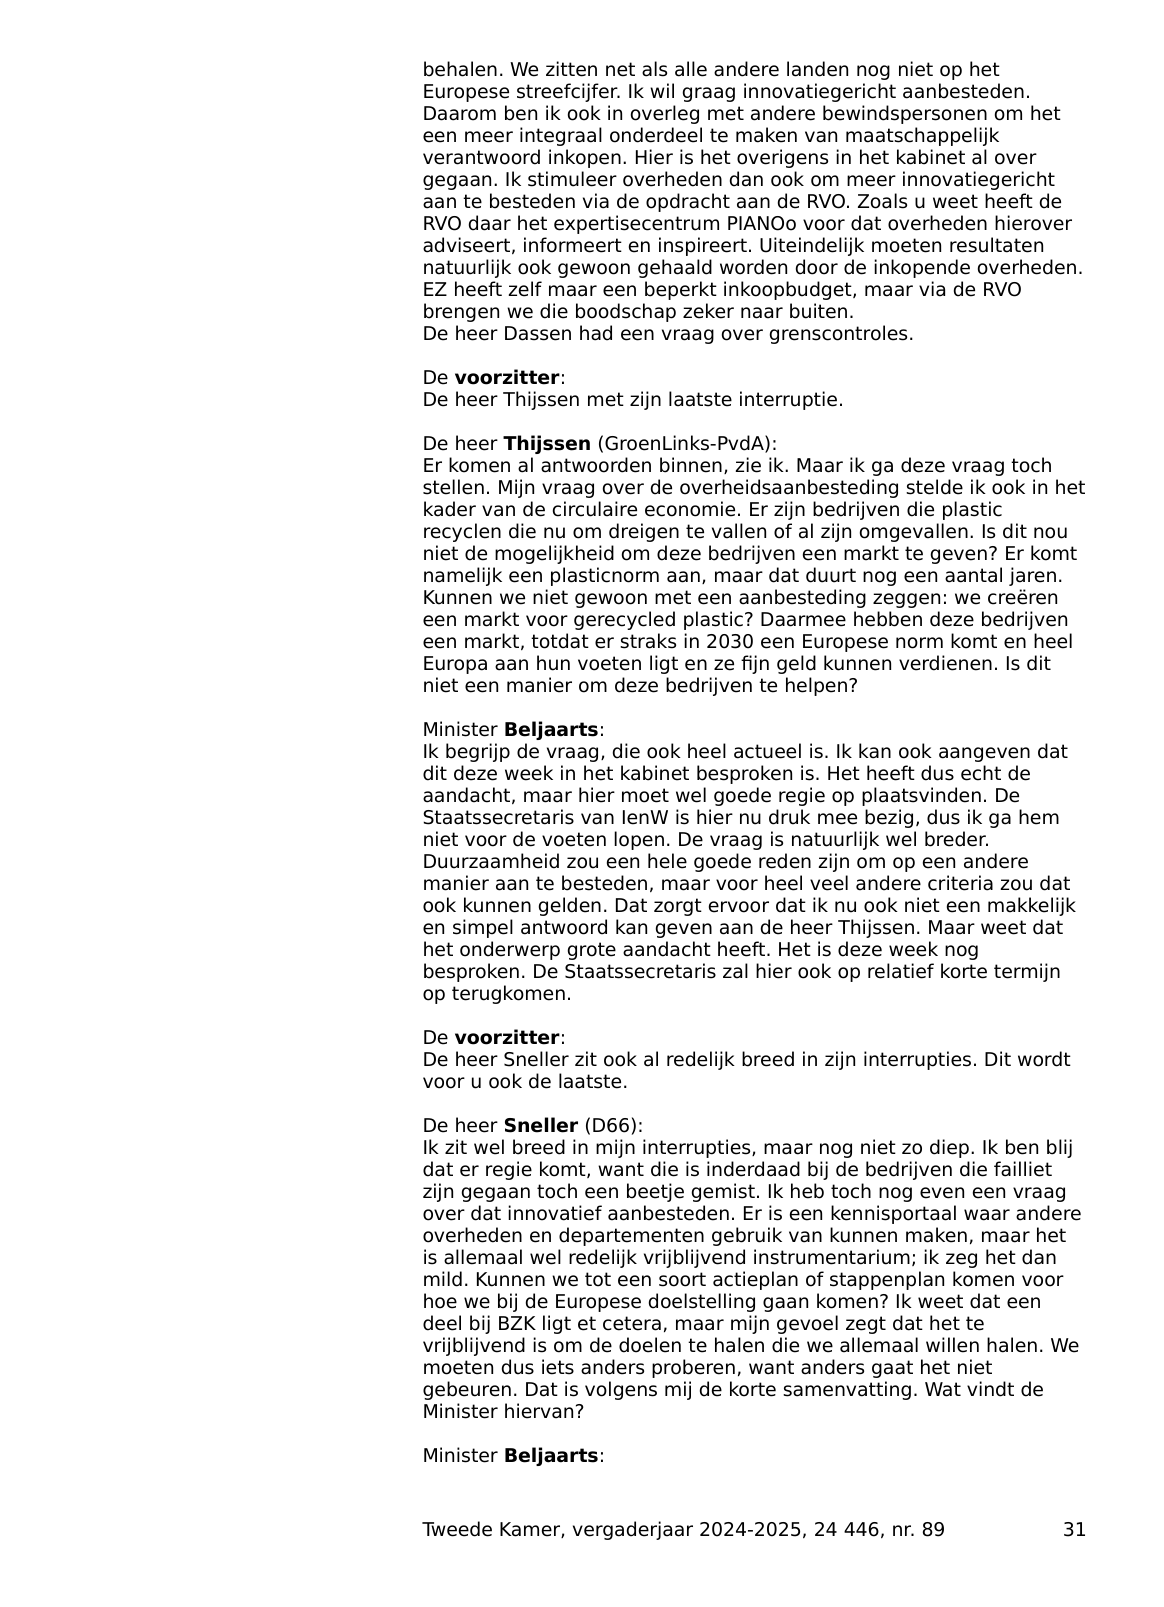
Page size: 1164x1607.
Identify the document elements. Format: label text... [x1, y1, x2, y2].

text De heer Dassen had een vraag over grenscontroles. [422, 323, 1087, 345]
text behalen. We zitten net als alle andere landen nog niet op het Europese streefcijfer. Ik wil graag innovatiegericht aanbesteden. Daarom ben ik ook in overleg met andere bewindspersonen om het een meer integraal onderdeel te maken van maatschappelijk verantwoord inkopen. Hier is het overigens in het kabinet al over gegaan. Ik stimuleer overheden dan ook om meer innovatiegericht aan te besteden via de opdracht aan de RVO. Zoals u weet heeft de RVO daar het expertisecentrum PIANOo voor dat overheden hierover adviseert, informeert en inspireert. Uiteindelijk moeten resultaten natuurlijk ook gewoon gehaald worden door de inkopende overheden. EZ heeft zelf maar een beperkt inkoopbudget, maar via de RVO brengen we die boodschap zeker naar buiten. [422, 59, 1087, 323]
text De heer Thijssen met zijn laatste interruptie. [422, 389, 1087, 411]
text Ik zit wel breed in mijn interrupties, maar nog niet zo diep. Ik ben blij dat er regie komt, want die is inderdaad bij de bedrijven die failliet zijn gegaan toch een beetje gemist. Ik heb toch nog even een vraag over dat innovatief aanbesteden. Er is een kennisportaal waar andere overheden en departementen gebruik van kunnen maken, maar het is allemaal wel redelijk vrijblijvend instrumentarium; ik zeg het dan mild. Kunnen we tot een soort actieplan of stappenplan komen voor hoe we bij de Europese doelstelling gaan komen? Ik weet dat een deel bij BZK ligt et cetera, maar mijn gevoel zegt dat het te vrijblijvend is om de doelen te halen die we allemaal willen halen. We moeten dus iets anders proberen, want anders gaat het niet gebeuren. Dat is volgens mij de korte samenvatting. Wat vindt de Minister hiervan? [422, 1137, 1087, 1423]
text De heer Thijssen (GroenLinks-PvdA): [422, 433, 1087, 455]
text De heer Sneller zit ook al redelijk breed in zijn interrupties. Dit wordt voor u ook de laatste. [422, 1049, 1087, 1093]
text De heer Sneller (D66): [422, 1115, 1087, 1137]
text Minister Beljaarts: [422, 1445, 1087, 1467]
text De voorzitter: [422, 1027, 1087, 1049]
text Ik begrijp de vraag, die ook heel actueel is. Ik kan ook aangeven dat dit deze week in het kabinet besproken is. Het heeft dus echt de aandacht, maar hier moet wel goede regie op plaatsvinden. De Staatssecretaris van IenW is hier nu druk mee bezig, dus ik ga hem niet voor de voeten lopen. De vraag is natuurlijk wel breder. Duurzaamheid zou een hele goede reden zijn om op een andere manier aan te besteden, maar voor heel veel andere criteria zou dat ook kunnen gelden. Dat zorgt ervoor dat ik nu ook niet een makkelijk en simpel antwoord kan geven aan de heer Thijssen. Maar weet dat het onderwerp grote aandacht heeft. Het is deze week nog besproken. De Staatssecretaris zal hier ook op relatief korte termijn op terugkomen. [422, 741, 1087, 1005]
text Er komen al antwoorden binnen, zie ik. Maar ik ga deze vraag toch stellen. Mijn vraag over de overheidsaanbesteding stelde ik ook in het kader van de circulaire economie. Er zijn bedrijven die plastic recyclen die nu om dreigen te vallen of al zijn omgevallen. Is dit nou niet de mogelijkheid om deze bedrijven een markt te geven? Er komt namelijk een plasticnorm aan, maar dat duurt nog een aantal jaren. Kunnen we niet gewoon met een aanbesteding zeggen: we creëren een markt voor gerecycled plastic? Daarmee hebben deze bedrijven een markt, totdat er straks in 2030 een Europese norm komt en heel Europa aan hun voeten ligt en ze fijn geld kunnen verdienen. Is dit niet een manier om deze bedrijven te helpen? [422, 455, 1087, 697]
text De voorzitter: [422, 367, 1087, 389]
text Minister Beljaarts: [422, 719, 1087, 741]
